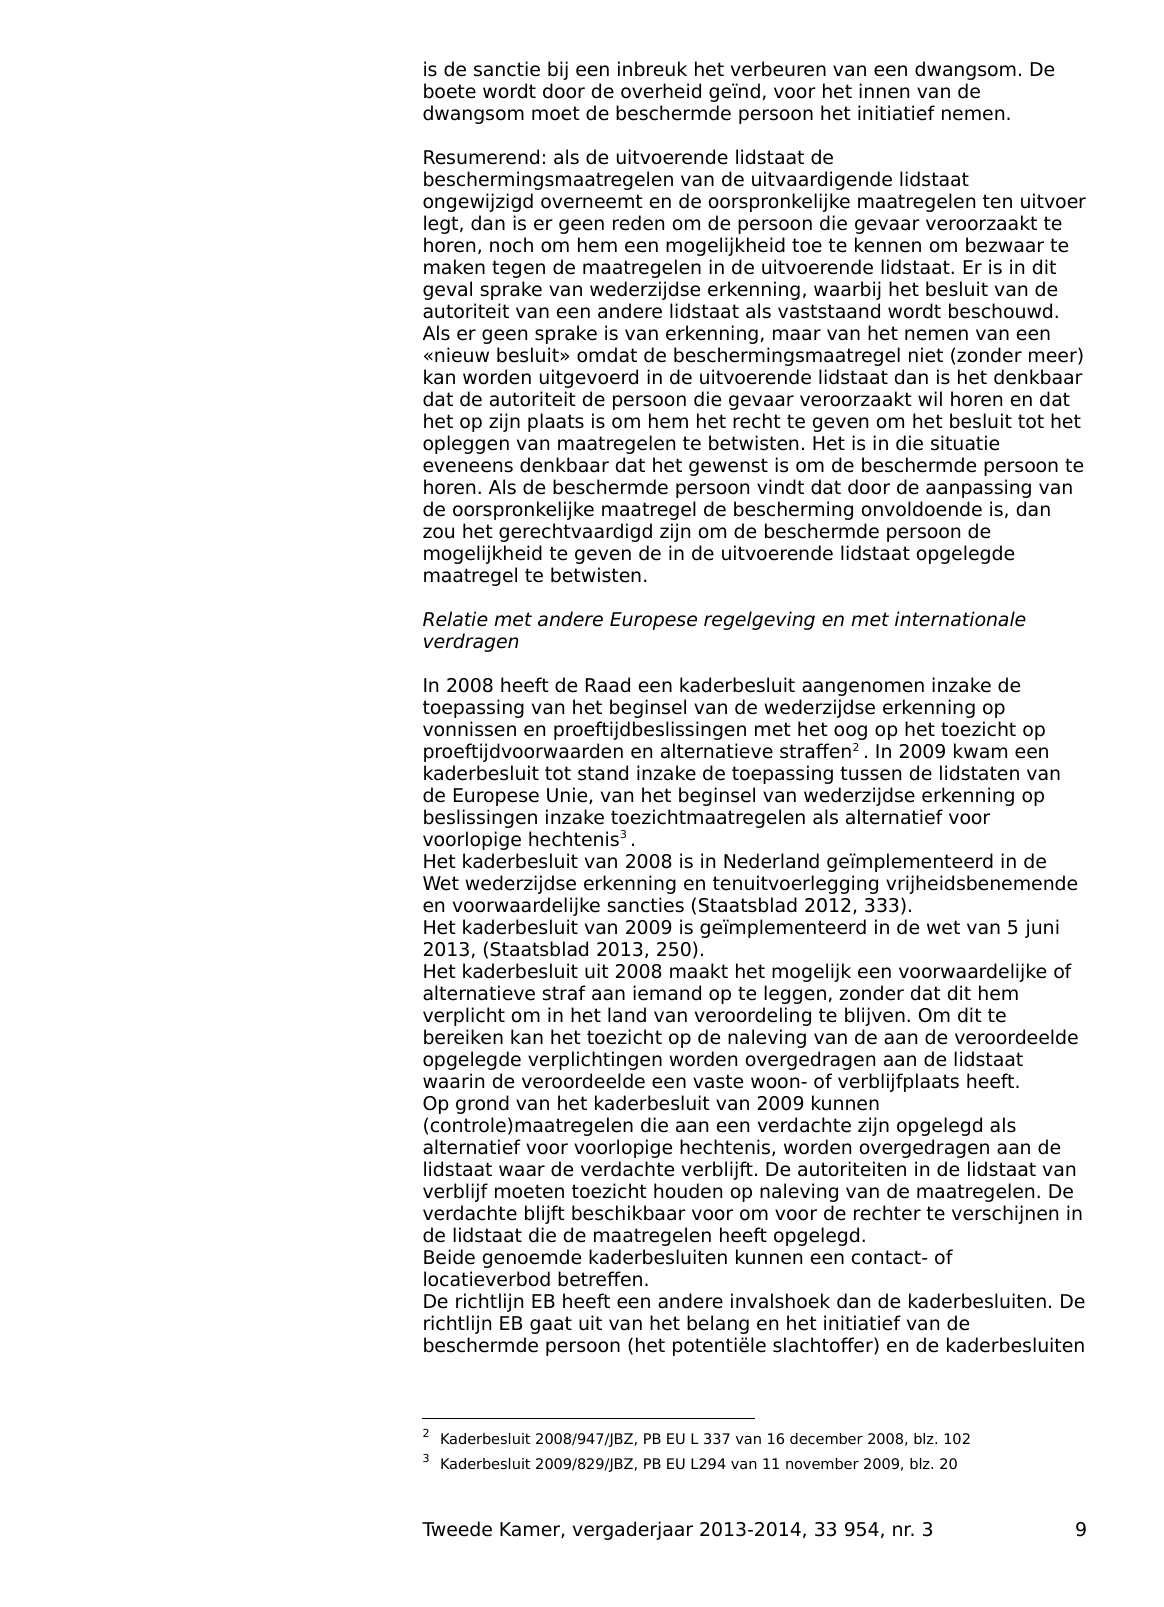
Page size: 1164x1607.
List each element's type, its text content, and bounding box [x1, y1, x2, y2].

text De richtlijn EB heeft een andere invalshoek dan de kaderbesluiten. De richtlijn EB gaat uit van het belang en het initiatief van de beschermde persoon (het potentiële slachtoffer) en de kaderbesluiten [422, 1291, 1087, 1356]
subtitle Relatie met andere Europese regelgeving en met internationale verdragen [422, 609, 1087, 653]
text Als er geen sprake is van erkenning, maar van het nemen van een «nieuw besluit» omdat de beschermingsmaatregel niet (zonder meer) kan worden uitgevoerd in de uitvoerende lidstaat dan is het denkbaar dat de autoriteit de persoon die gevaar veroorzaakt wil horen en dat het op zijn plaats is om hem het recht te geven om het besluit tot het opleggen van maatregelen te betwisten. Het is in die situatie eveneens denkbaar dat het gewenst is om de beschermde persoon te horen. Als de beschermde persoon vindt dat door de aanpassing van de oorspronkelijke maatregel de bescherming onvoldoende is, dan zou het gerechtvaardigd zijn om de beschermde persoon de mogelijkheid te geven de in de uitvoerende lidstaat opgelegde maatregel te betwisten. [422, 323, 1087, 587]
text Beide genoemde kaderbesluiten kunnen een contact- of locatieverbod betreffen. [422, 1247, 1087, 1291]
text Kaderbesluit 2009/829/JBZ, PB EU L294 van 11 november 2009, blz. 20 [422, 1452, 1087, 1474]
text Kaderbesluit 2008/947/JBZ, PB EU L 337 van 16 december 2008, blz. 102 [422, 1427, 1087, 1449]
text Het kaderbesluit van 2009 is geïmplementeerd in de wet van 5 juni 2013, (Staatsblad 2013, 250). [422, 917, 1087, 961]
text In 2008 heeft de Raad een kaderbesluit aangenomen inzake de toepassing van het beginsel van de wederzijdse erkenning op vonnissen en proeftijdbeslissingen met het oog op het toezicht op proeftijdvoorwaarden en alternatieve straffen. In 2009 kwam een kaderbesluit tot stand inzake de toepassing tussen de lidstaten van de Europese Unie, van het beginsel van wederzijdse erkenning op beslissingen inzake toezichtmaatregelen als alternatief voor voorlopige hechtenis. [422, 675, 1087, 851]
text Op grond van het kaderbesluit van 2009 kunnen (controle)maatregelen die aan een verdachte zijn opgelegd als alternatief voor voorlopige hechtenis, worden overgedragen aan de lidstaat waar de verdachte verblijft. De autoriteiten in de lidstaat van verblijf moeten toezicht houden op naleving van de maatregelen. De verdachte blijft beschikbaar voor om voor de rechter te verschijnen in de lidstaat die de maatregelen heeft opgelegd. [422, 1093, 1087, 1247]
text Resumerend: als de uitvoerende lidstaat de beschermingsmaatregelen van de uitvaardigende lidstaat ongewijzigd overneemt en de oorspronkelijke maatregelen ten uitvoer legt, dan is er geen reden om de persoon die gevaar veroorzaakt te horen, noch om hem een mogelijkheid toe te kennen om bezwaar te maken tegen de maatregelen in de uitvoerende lidstaat. Er is in dit geval sprake van wederzijdse erkenning, waarbij het besluit van de autoriteit van een andere lidstaat als vaststaand wordt beschouwd. [422, 147, 1087, 323]
text Het kaderbesluit van 2008 is in Nederland geïmplementeerd in de Wet wederzijdse erkenning en tenuitvoerlegging vrijheidsbenemende en voorwaardelijke sancties (Staatsblad 2012, 333). [422, 851, 1087, 917]
text is de sanctie bij een inbreuk het verbeuren van een dwangsom. De boete wordt door de overheid geïnd, voor het innen van de dwangsom moet de beschermde persoon het initiatief nemen. [422, 59, 1087, 125]
text Het kaderbesluit uit 2008 maakt het mogelijk een voorwaardelijke of alternatieve straf aan iemand op te leggen, zonder dat dit hem verplicht om in het land van veroordeling te blijven. Om dit te bereiken kan het toezicht op de naleving van de aan de veroordeelde opgelegde verplichtingen worden overgedragen aan de lidstaat waarin de veroordeelde een vaste woon- of verblijfplaats heeft. [422, 961, 1087, 1093]
